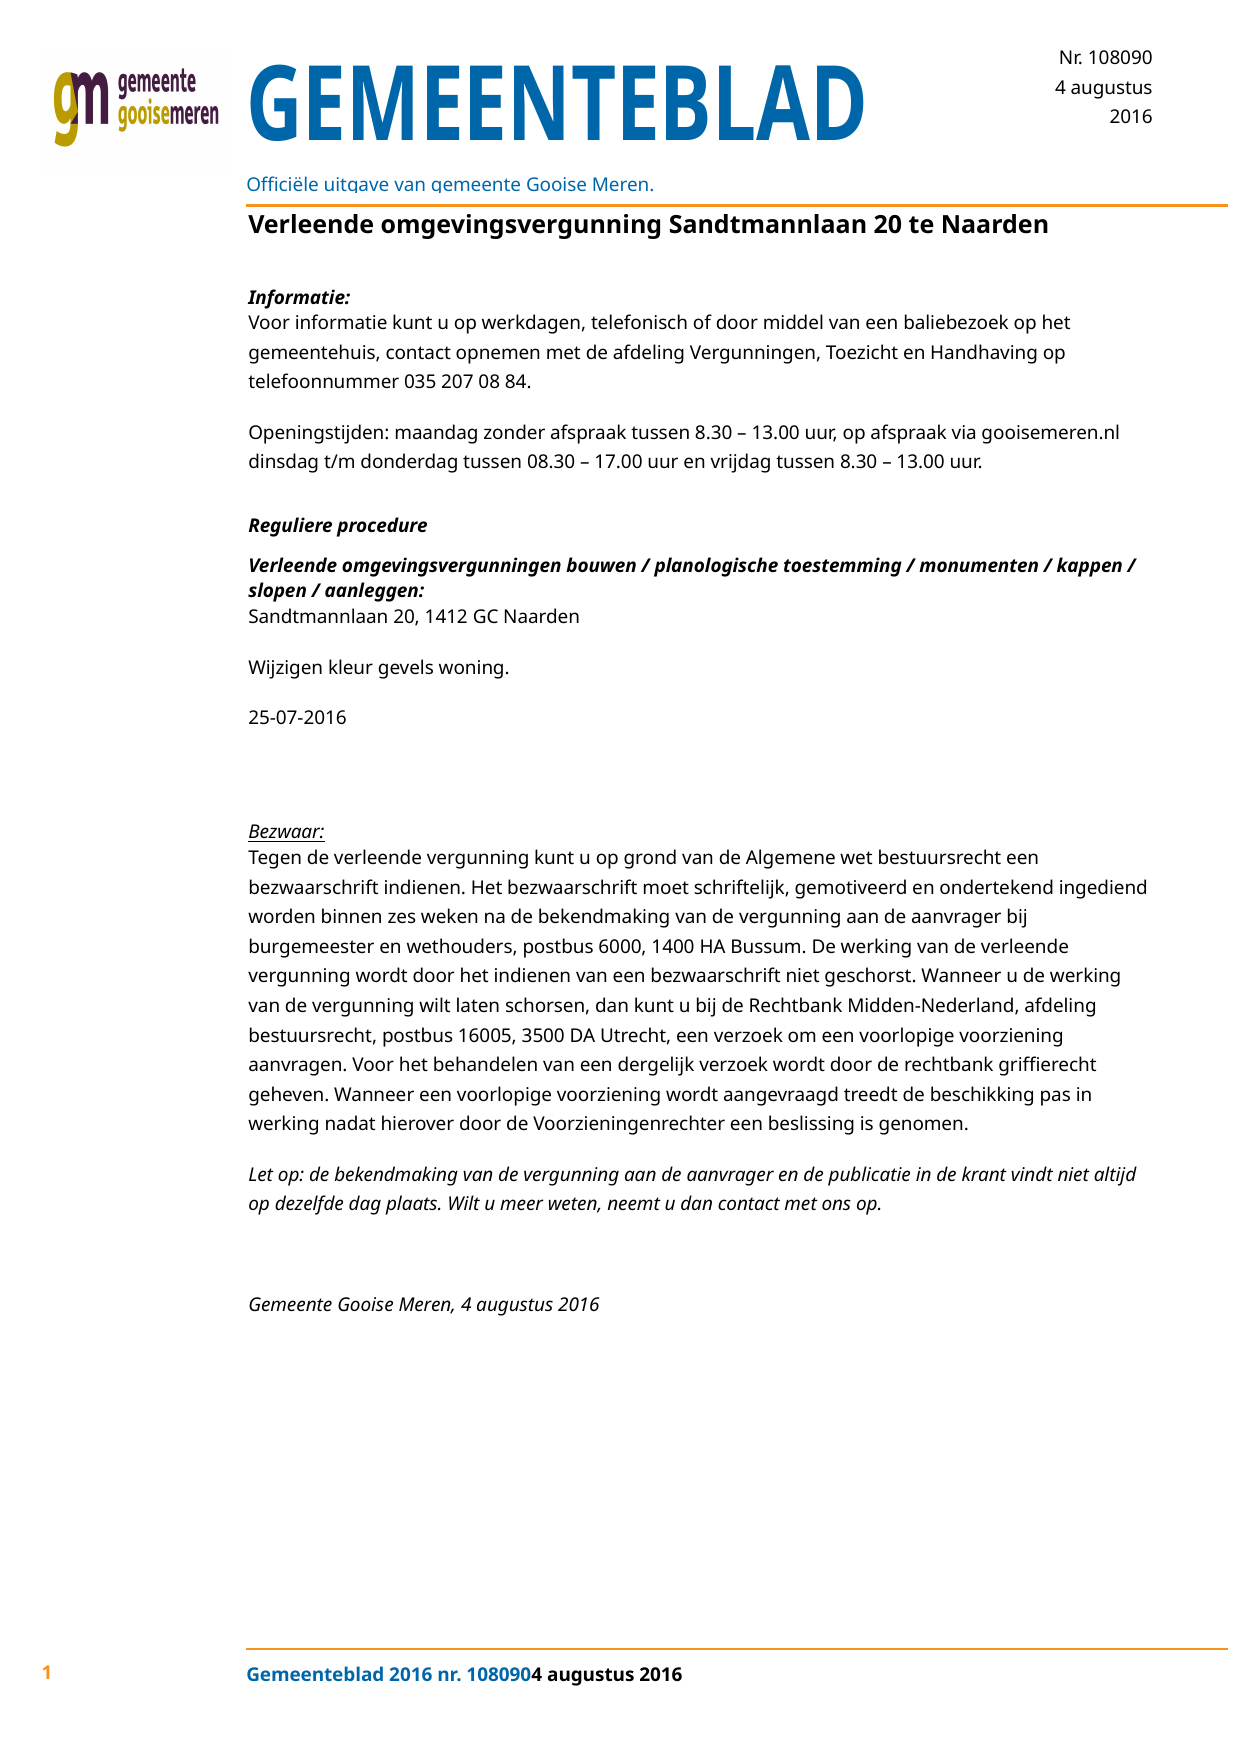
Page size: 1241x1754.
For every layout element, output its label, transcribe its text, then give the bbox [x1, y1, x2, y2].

text Informatie: [248, 284, 1152, 309]
text Tegen de verleende vergunning kunt u op grond van de Algemene wet bestuursrecht een bezwaarschrift indienen. Het bezwaarschrift moet schriftelijk, gemotiveerd en ondertekend ingediend worden binnen zes weken na de bekendmaking van de vergunning aan de aanvrager bij burgemeester en wethouders, postbus 6000, 1400 HA Bussum. De werking van de verleende vergunning wordt door het indienen van een bezwaarschrift niet geschorst. Wanneer u de werking van de vergunning wilt laten schorsen, dan kunt u bij de Rechtbank Midden-Nederland, afdeling bestuursrecht, postbus 16005, 3500 DA Utrecht, een verzoek om een voorlopige voorziening aanvragen. Voor het behandelen van een dergelijk verzoek wordt door de rechtbank griffierecht geheven. Wanneer een voorlopige voorziening wordt aangevraagd treedt de beschikking pas in werking nadat hierover door de Voorzieningenrechter een beslissing is genomen. [248, 844, 1152, 1136]
text Voor informatie kunt u op werkdagen, telefonisch of door middel van een baliebezoek op het gemeentehuis, contact opnemen met de afdeling Vergunningen, Toezicht en Handhaving op telefoonnummer 035 207 08 84. [248, 309, 1152, 394]
text Gemeente Gooise Meren, 4 augustus 2016 [248, 1291, 1152, 1317]
text Bezwaar: [248, 819, 1152, 844]
text Reguliere procedure [248, 513, 1152, 538]
text Verleende omgevingsvergunningen bouwen / planologische toestemming / monumenten / kappen / slopen / aanleggen: [248, 552, 1152, 603]
text Sandtmannlaan 20, 1412 GC Naarden [248, 603, 1152, 629]
text Wijzigen kleur gevels woning. [248, 654, 1152, 679]
picture [41, 47, 231, 172]
text Verleende omgevingsvergunning Sandtmannlaan 20 te Naarden [248, 207, 1152, 241]
text Let op: de bekendmaking van de vergunning aan de aanvrager en de publicatie in de krant vindt niet altijd op dezelfde dag plaats. Wilt u meer weten, neemt u dan contact met ons op. [248, 1161, 1152, 1216]
text Openingstijden: maandag zonder afspraak tussen 8.30 – 13.00 uur, op afspraak via gooisemeren.nl dinsdag t/m donderdag tussen 08.30 – 17.00 uur en vrijdag tussen 8.30 – 13.00 uur. [248, 419, 1152, 474]
text 25-07-2016 [248, 704, 1152, 730]
